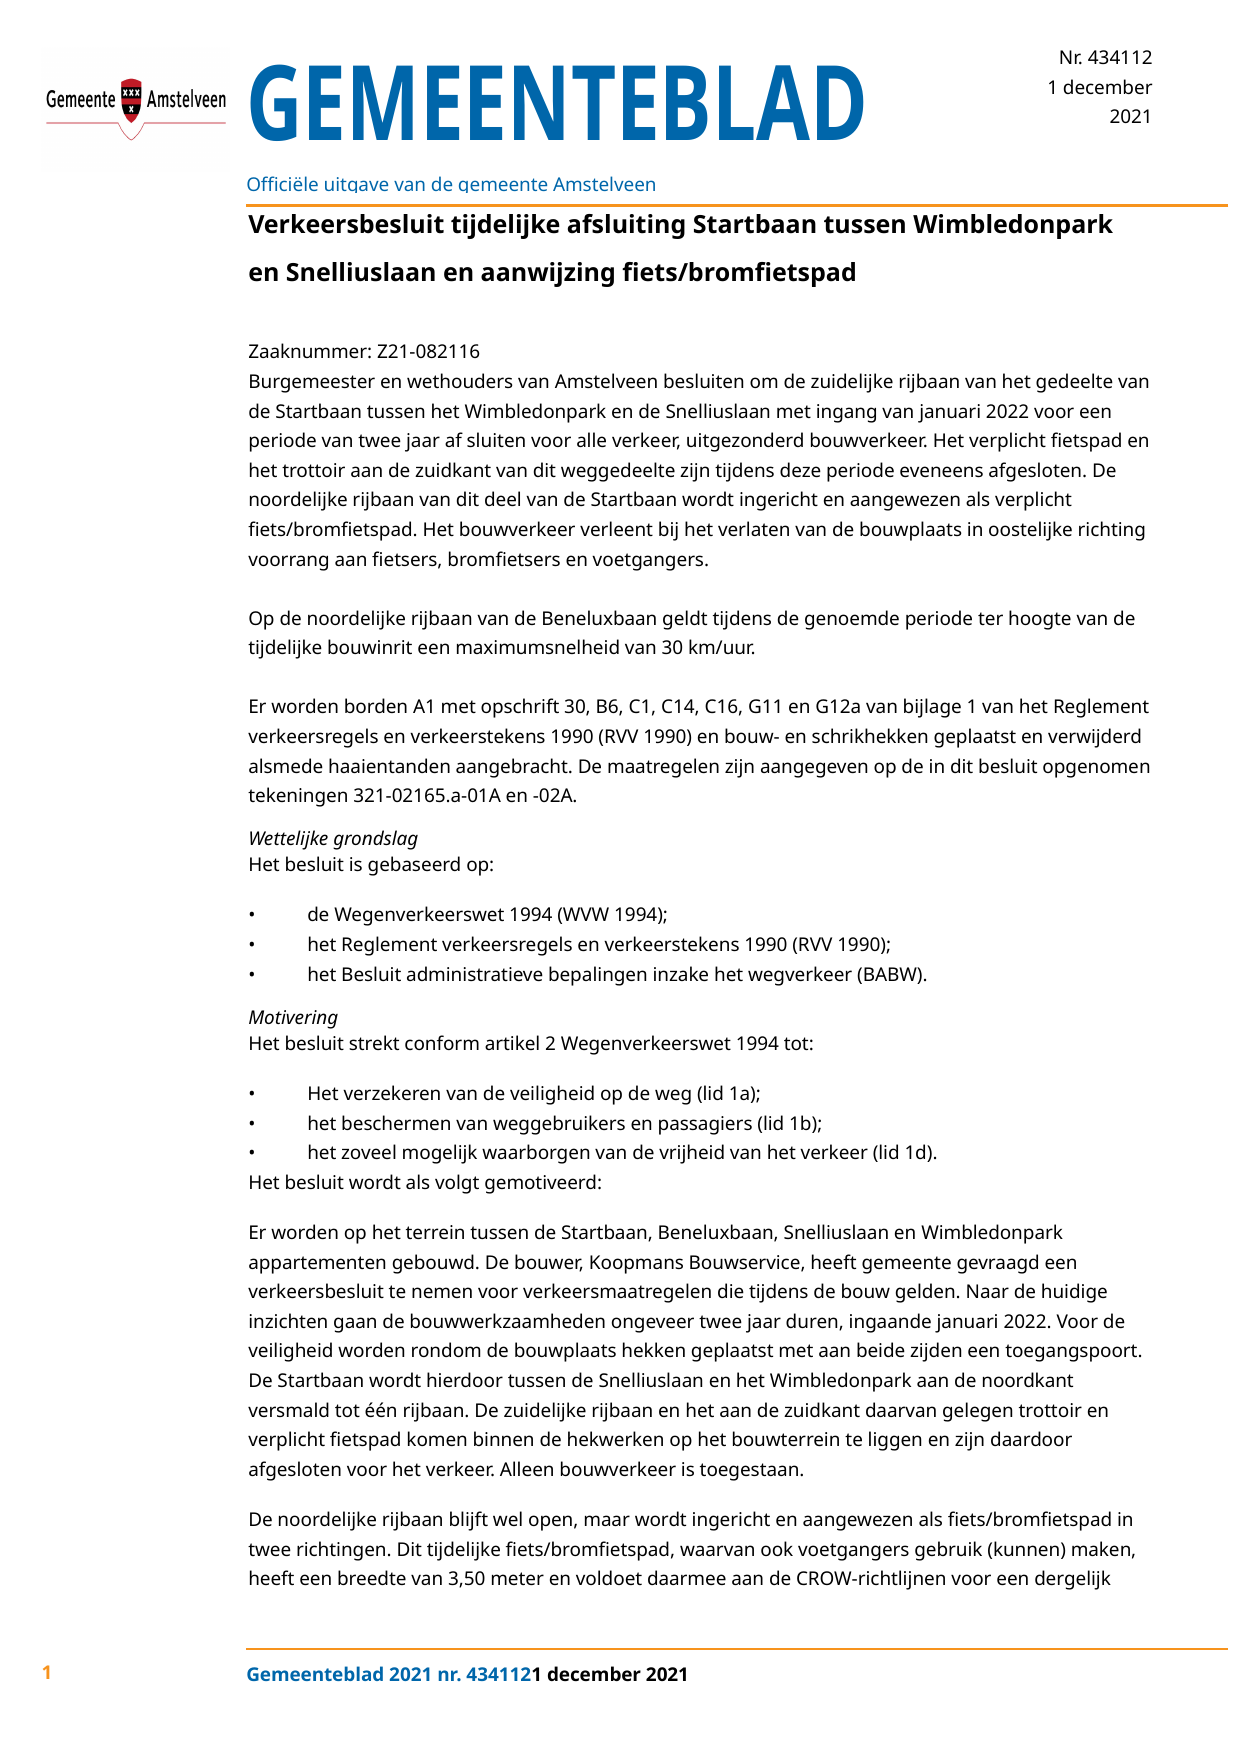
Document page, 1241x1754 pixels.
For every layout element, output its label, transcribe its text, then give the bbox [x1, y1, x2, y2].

text Het besluit strekt conform artikel 2 Wegenverkeerswet 1994 tot: [248, 1030, 1152, 1055]
text Wettelijke grondslag [248, 826, 1152, 851]
list het Besluit administratieve bepalingen inzake het wegverkeer (BABW). [248, 961, 1152, 987]
text Burgemeester en wethouders van Amstelveen besluiten om de zuidelijke rijbaan van het gedeelte van de Startbaan tussen het Wimbledonpark en de Snelliuslaan met ingang van januari 2022 voor een periode van twee jaar af sluiten voor alle verkeer, uitgezonderd bouwverkeer. Het verplicht fietspad en het trottoir aan de zuidkant van dit weggedeelte zijn tijdens deze periode eveneens afgesloten. De noordelijke rijbaan van dit deel van de Startbaan wordt ingericht en aangewezen als verplicht fiets/bromfietspad. Het bouwverkeer verleent bij het verlaten van de bouwplaats in oostelijke richting voorrang aan fietsers, bromfietsers en voetgangers. [248, 368, 1152, 571]
text Zaaknummer: Z21-082116 [248, 339, 1152, 364]
list het Reglement verkeersregels en verkeerstekens 1990 (RVV 1990); [248, 931, 1152, 957]
list Het verzekeren van de veiligheid op de weg (lid 1a); [248, 1080, 1152, 1106]
text De noordelijke rijbaan blijft wel open, maar wordt ingericht en aangewezen als fiets/bromfietspad in twee richtingen. Dit tijdelijke fiets/bromfietspad, waarvan ook voetgangers gebruik (kunnen) maken, heeft een breedte van 3,50 meter en voldoet daarmee aan de CROW-richtlijnen voor een dergelijk [248, 1506, 1152, 1591]
text Er worden op het terrein tussen de Startbaan, Beneluxbaan, Snelliuslaan en Wimbledonpark appartementen gebouwd. De bouwer, Koopmans Bouwservice, heeft gemeente gevraagd een verkeersbesluit te nemen voor verkeersmaatregelen die tijdens de bouw gelden. Naar de huidige inzichten gaan de bouwwerkzaamheden ongeveer twee jaar duren, ingaande januari 2022. Voor de veiligheid worden rondom de bouwplaats hekken geplaatst met aan beide zijden een toegangspoort. De Startbaan wordt hierdoor tussen de Snelliuslaan en het Wimbledonpark aan de noordkant versmald tot één rijbaan. De zuidelijke rijbaan en het aan de zuidkant daarvan gelegen trottoir en verplicht fietspad komen binnen de hekwerken op het bouwterrein te liggen en zijn daardoor afgesloten voor het verkeer. Alleen bouwverkeer is toegestaan. [248, 1219, 1152, 1482]
text Verkeersbesluit tijdelijke afsluiting Startbaan tussen Wimbledonpark en Snelliuslaan en aanwijzing fiets/bromfietspad [248, 207, 1152, 288]
list het zoveel mogelijk waarborgen van de vrijheid van het verkeer (lid 1d). [248, 1139, 1152, 1165]
text Het besluit wordt als volgt gemotiveerd: [248, 1169, 1152, 1194]
text Er worden borden A1 met opschrift 30, B6, C1, C14, C16, G11 en G12a van bijlage 1 van het Reglement verkeersregels en verkeerstekens 1990 (RVV 1990) en bouw- en schrikhekken geplaatst en verwijderd alsmede haaientanden aangebracht. De maatregelen zijn aangegeven op de in dit besluit opgenomen tekeningen 321-02165.a-01A en -02A. [248, 694, 1152, 808]
picture [41, 47, 231, 172]
list het beschermen van weggebruikers en passagiers (lid 1b); [248, 1110, 1152, 1135]
list de Wegenverkeerswet 1994 (WVW 1994); [248, 902, 1152, 927]
text Motivering [248, 1004, 1152, 1030]
text Het besluit is gebaseerd op: [248, 851, 1152, 877]
text Op de noordelijke rijbaan van de Beneluxbaan geldt tijdens de genoemde periode ter hoogte van de tijdelijke bouwinrit een maximumsnelheid van 30 km/uur. [248, 605, 1152, 660]
